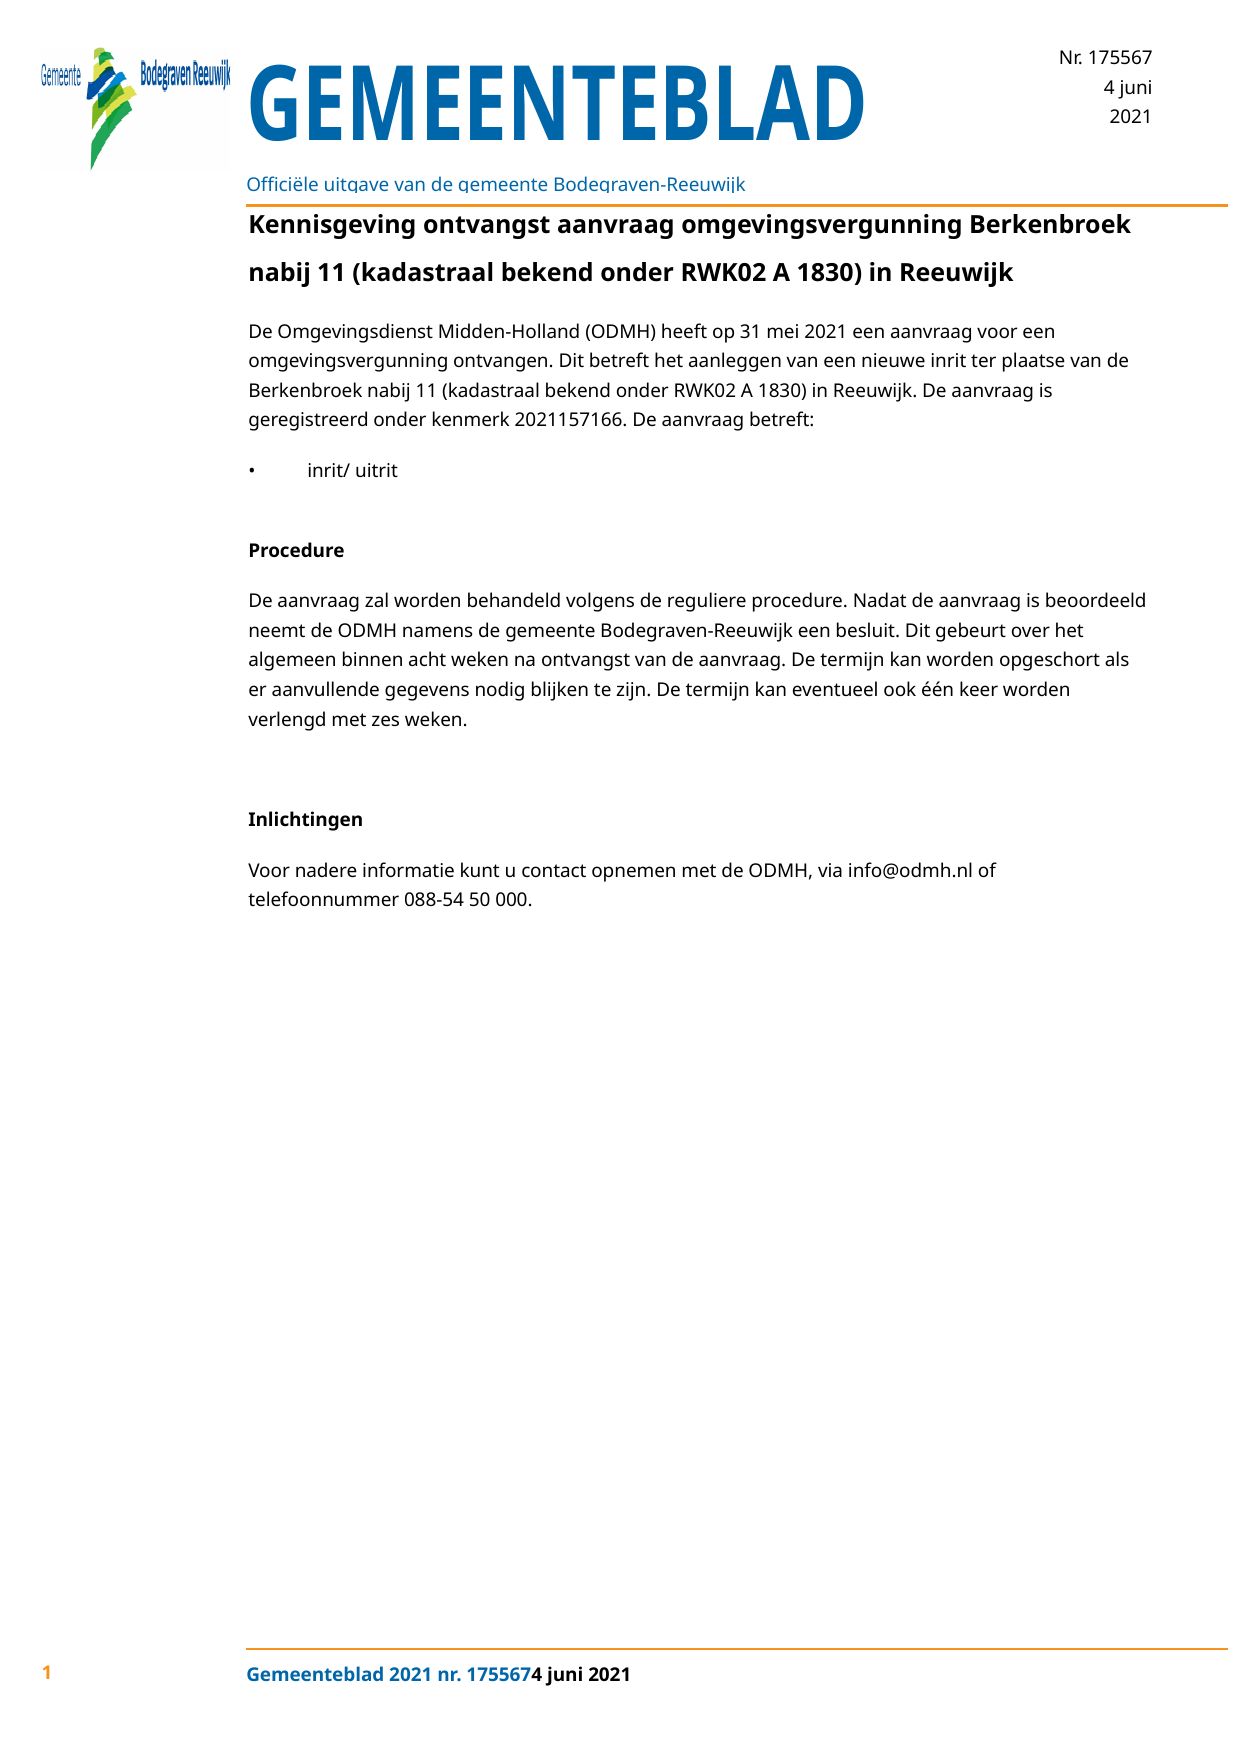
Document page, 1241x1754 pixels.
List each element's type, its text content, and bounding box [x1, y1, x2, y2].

text De aanvraag zal worden behandeld volgens de reguliere procedure. Nadat de aanvraag is beoordeeld neemt de ODMH namens de gemeente Bodegraven-Reeuwijk een besluit. Dit gebeurt over het algemeen binnen acht weken na ontvangst van de aanvraag. De termijn kan worden opgeschort als er aanvullende gegevens nodig blijken te zijn. De termijn kan eventueel ook één keer worden verlengd met zes weken. [248, 587, 1152, 732]
text Inlichtingen [248, 807, 1152, 832]
text De Omgevingsdienst Midden-Holland (ODMH) heeft op 31 mei 2021 een aanvraag voor een omgevingsvergunning ontvangen. Dit betreft het aanleggen van een nieuwe inrit ter plaatse van de Berkenbroek nabij 11 (kadastraal bekend onder RWK02 A 1830) in Reeuwijk. De aanvraag is geregistreerd onder kenmerk 2021157166. De aanvraag betreft: [248, 318, 1152, 432]
picture [41, 47, 231, 172]
text Procedure [248, 537, 1152, 563]
text Voor nadere informatie kunt u contact opnemen met de ODMH, via info@odmh.nl of telefoonnummer 088-54 50 000. [248, 857, 1152, 912]
list inrit/ uitrit [248, 457, 1152, 483]
text Kennisgeving ontvangst aanvraag omgevingsvergunning Berkenbroek nabij 11 (kadastraal bekend onder RWK02 A 1830) in Reeuwijk [248, 207, 1152, 288]
